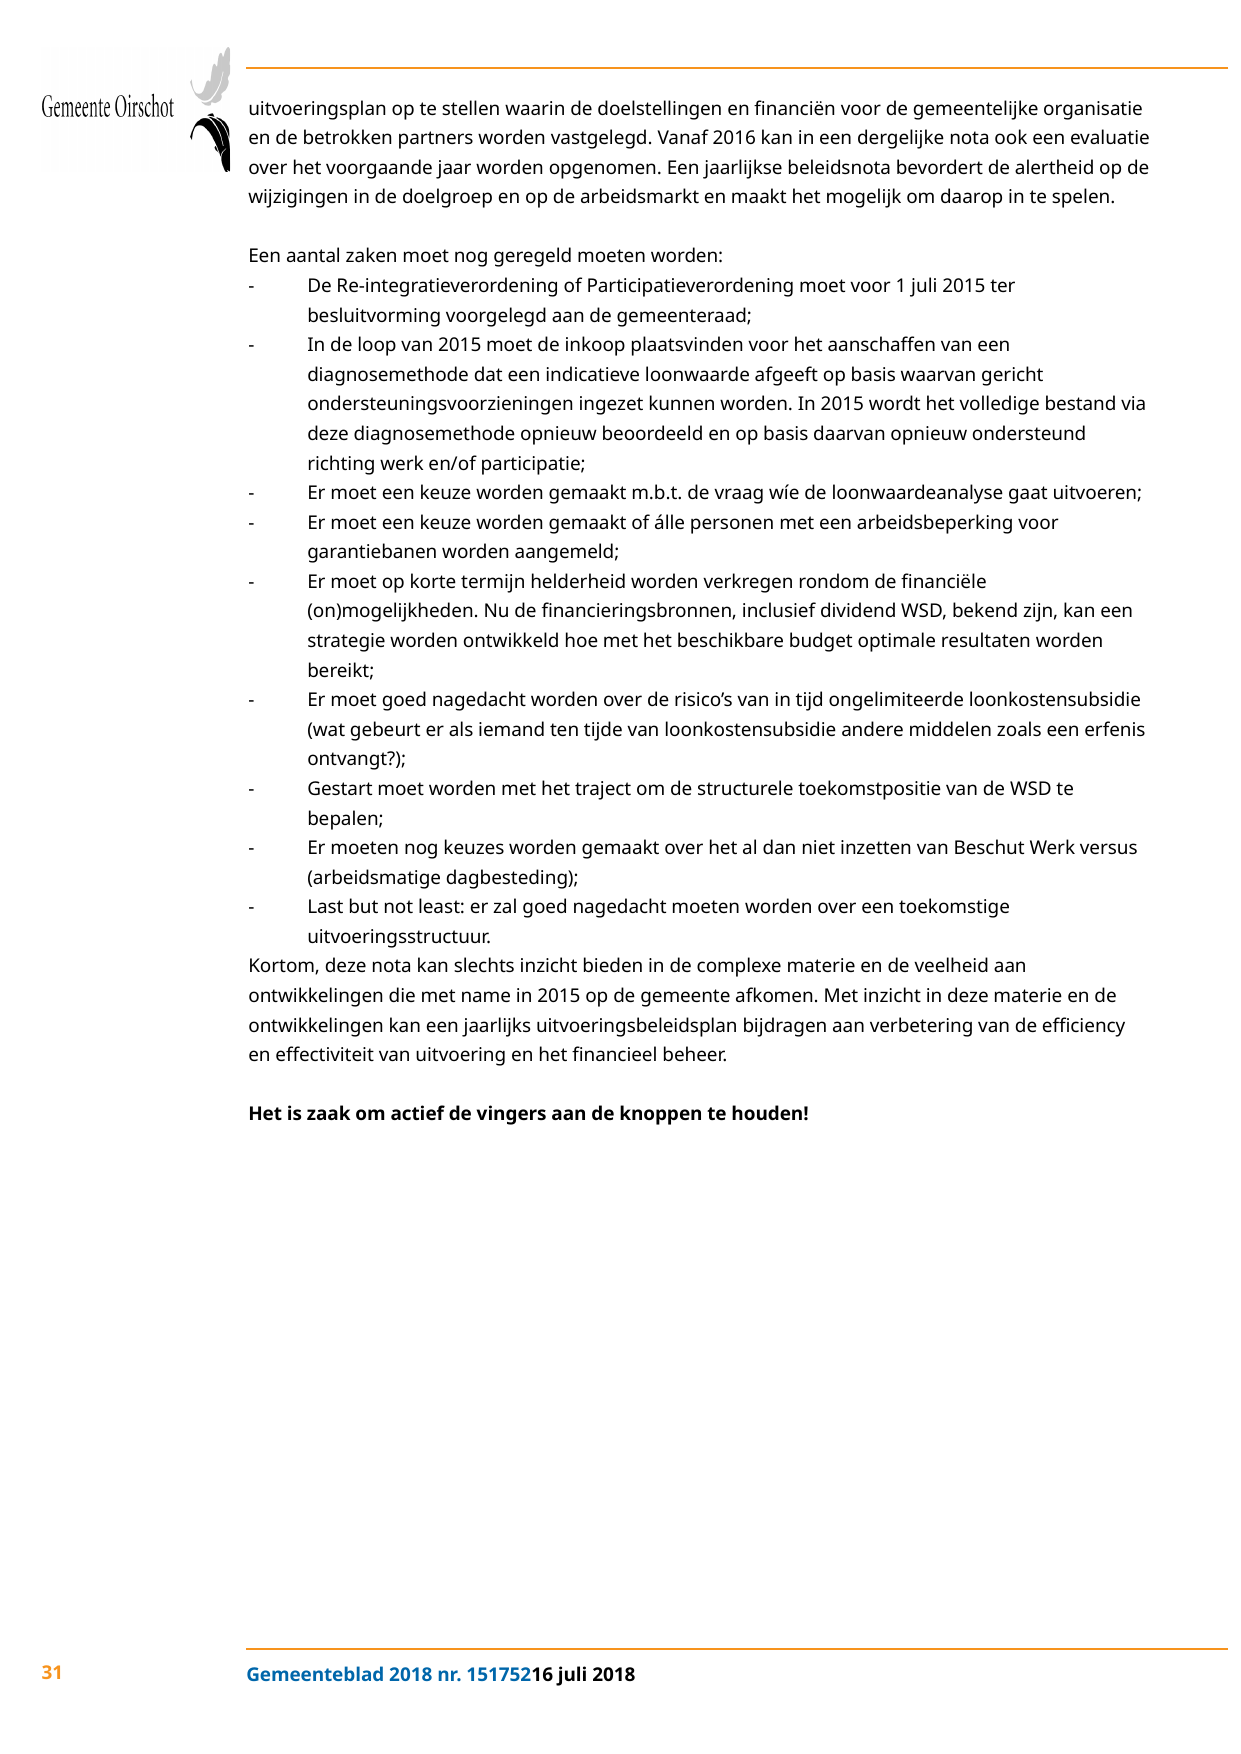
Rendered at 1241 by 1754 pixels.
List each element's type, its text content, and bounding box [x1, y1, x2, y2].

list Gestart moet worden met het traject om de structurele toekomstpositie van de WSD te bepalen; [248, 775, 1152, 831]
list De Re-integratieverordening of Participatieverordening moet voor 1 juli 2015 ter besluitvorming voorgelegd aan de gemeenteraad; [248, 272, 1152, 328]
list Er moet goed nagedacht worden over de risico’s van in tijd ongelimiteerde loonkostensubsidie (wat gebeurt er als iemand ten tijde van loonkostensubsidie andere middelen zoals een erfenis ontvangt?); [248, 686, 1152, 771]
list Er moet op korte termijn helderheid worden verkregen rondom de financiële (on)mogelijkheden. Nu de financieringsbronnen, inclusief dividend WSD, bekend zijn, kan een strategie worden ontwikkeld hoe met het beschikbare budget optimale resultaten worden bereikt; [248, 568, 1152, 683]
text Het is zaak om actief de vingers aan de knoppen te houden! [248, 1101, 1152, 1126]
picture [41, 47, 231, 172]
list Er moet een keuze worden gemaakt m.b.t. de vraag wíe de loonwaardeanalyse gaat uitvoeren; [248, 479, 1152, 505]
list Er moet een keuze worden gemaakt of álle personen met een arbeidsbeperking voor garantiebanen worden aangemeld; [248, 509, 1152, 564]
text Kortom, deze nota kan slechts inzicht bieden in de complexe materie en de veelheid aan ontwikkelingen die met name in 2015 op de gemeente afkomen. Met inzicht in deze materie en de ontwikkelingen kan een jaarlijks uitvoeringsbeleidsplan bijdragen aan verbetering van de efficiency en effectiviteit van uitvoering en het financieel beheer. [248, 953, 1152, 1067]
text Een aantal zaken moet nog geregeld moeten worden: [248, 243, 1152, 268]
list In de loop van 2015 moet de inkoop plaatsvinden voor het aanschaffen van een diagnosemethode dat een indicatieve loonwaarde afgeeft op basis waarvan gericht ondersteuningsvoorzieningen ingezet kunnen worden. In 2015 wordt het volledige bestand via deze diagnosemethode opnieuw beoordeeld en op basis daarvan opnieuw ondersteund richting werk en/of participatie; [248, 331, 1152, 476]
list Last but not least: er zal goed nagedacht moeten worden over een toekomstige uitvoeringsstructuur. [248, 893, 1152, 949]
text uitvoeringsplan op te stellen waarin de doelstellingen en financiën voor de gemeentelijke organisatie en de betrokken partners worden vastgelegd. Vanaf 2016 kan in een dergelijke nota ook een evaluatie over het voorgaande jaar worden opgenomen. Een jaarlijkse beleidsnota bevordert de alertheid op de wijzigingen in de doelgroep en op de arbeidsmarkt en maakt het mogelijk om daarop in te spelen. [248, 95, 1152, 209]
list Er moeten nog keuzes worden gemaakt over het al dan niet inzetten van Beschut Werk versus (arbeidsmatige dagbesteding); [248, 834, 1152, 890]
